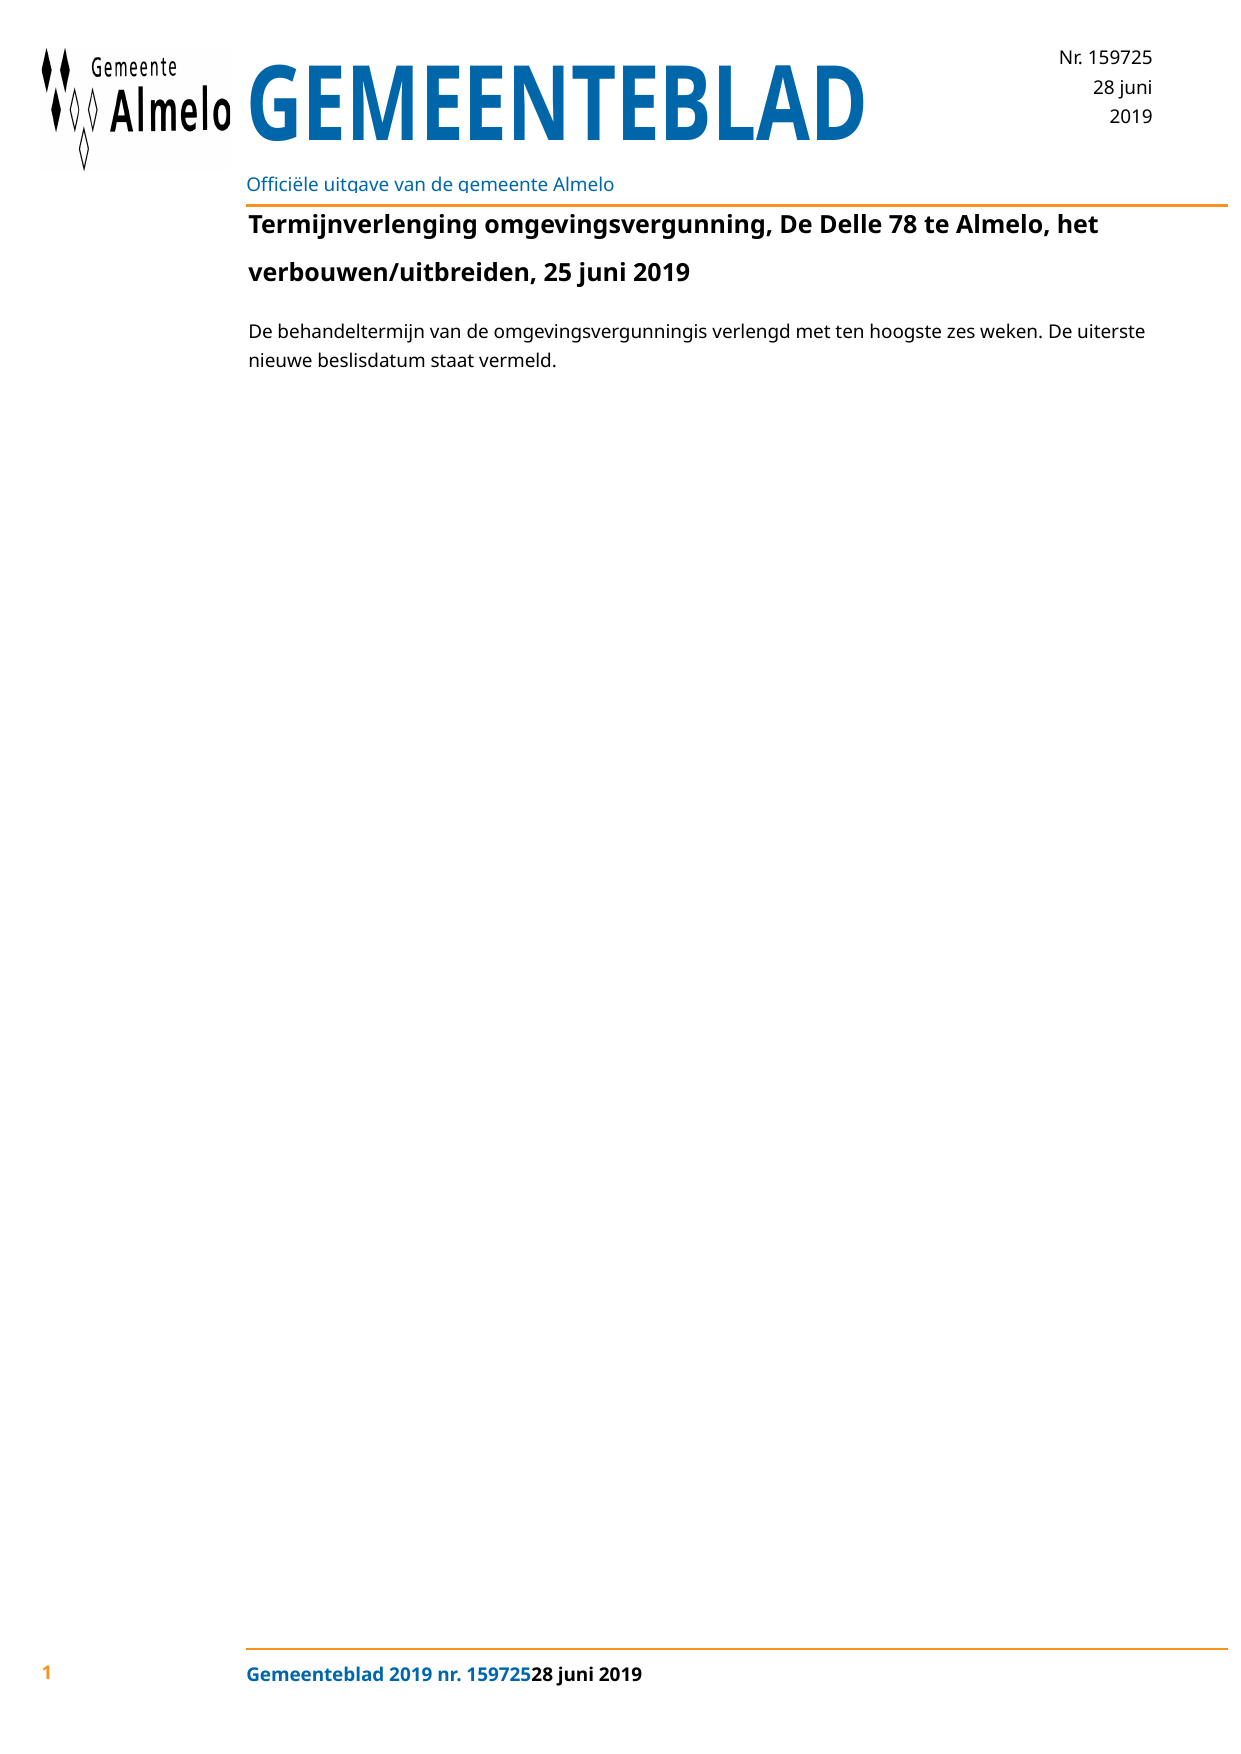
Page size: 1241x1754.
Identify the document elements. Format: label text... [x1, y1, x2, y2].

text De behandeltermijn van de omgevingsvergunningis verlengd met ten hoogste zes weken. De uiterste nieuwe beslisdatum staat vermeld. [248, 318, 1152, 373]
picture [41, 47, 231, 172]
text Termijnverlenging omgevingsvergunning, De Delle 78 te Almelo, het verbouwen/uitbreiden, 25 juni 2019 [248, 207, 1152, 288]
